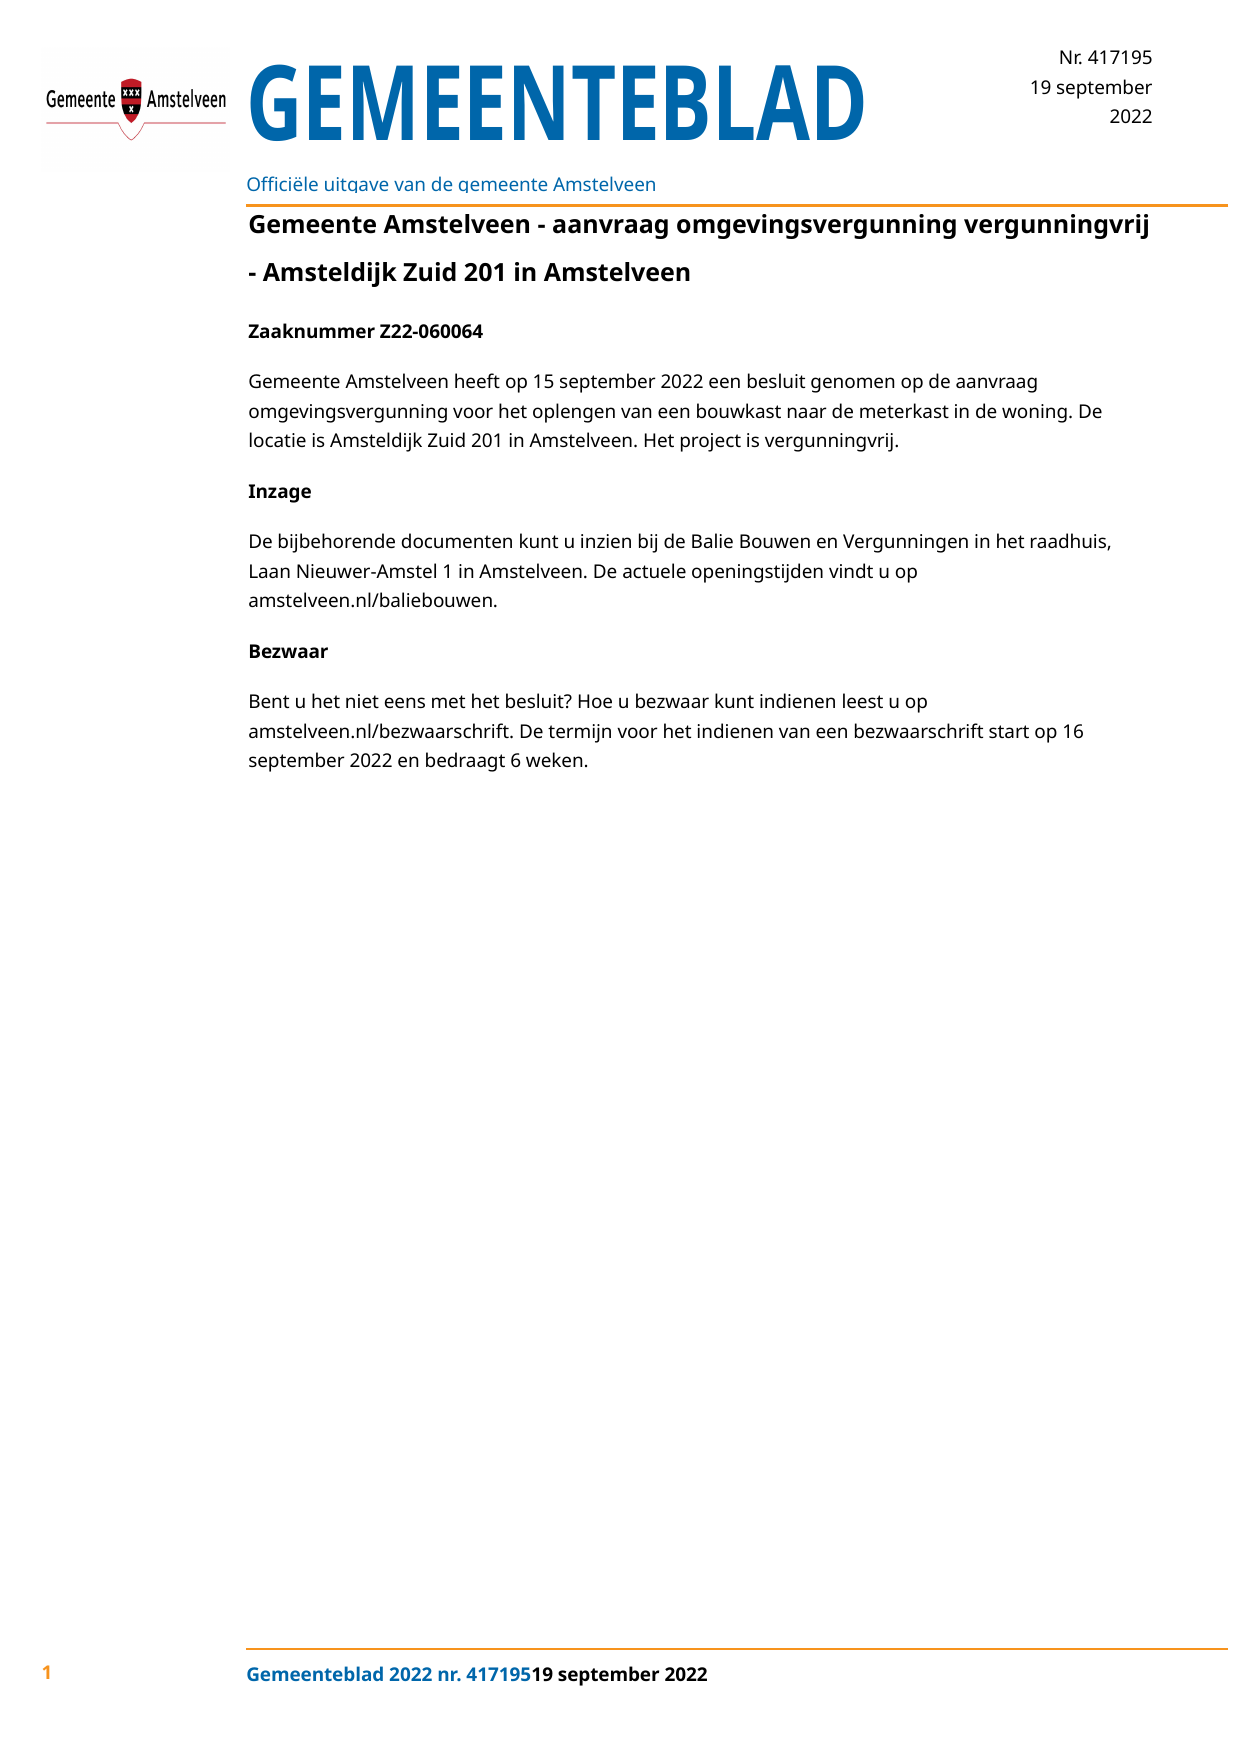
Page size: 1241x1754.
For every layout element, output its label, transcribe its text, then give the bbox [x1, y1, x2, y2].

text Bezwaar [248, 638, 1152, 664]
text De bijbehorende documenten kunt u inzien bij de Balie Bouwen en Vergunningen in het raadhuis, Laan Nieuwer-Amstel 1 in Amstelveen. De actuele openingstijden vindt u op amstelveen.nl/baliebouwen. [248, 528, 1152, 613]
text Inzage [248, 478, 1152, 504]
text Bent u het niet eens met het besluit? Hoe u bezwaar kunt indienen leest u op amstelveen.nl/bezwaarschrift. De termijn voor het indienen van een bezwaarschrift start op 16 september 2022 en bedraagt 6 weken. [248, 688, 1152, 773]
text Gemeente Amstelveen heeft op 15 september 2022 een besluit genomen op de aanvraag omgevingsvergunning voor het oplengen van een bouwkast naar de meterkast in de woning. De locatie is Amsteldijk Zuid 201 in Amstelveen. Het project is vergunningvrij. [248, 368, 1152, 453]
text Zaaknummer Z22-060064 [248, 318, 1152, 344]
text Gemeente Amstelveen - aanvraag omgevingsvergunning vergunningvrij - Amsteldijk Zuid 201 in Amstelveen [248, 207, 1152, 288]
picture [41, 47, 231, 172]
